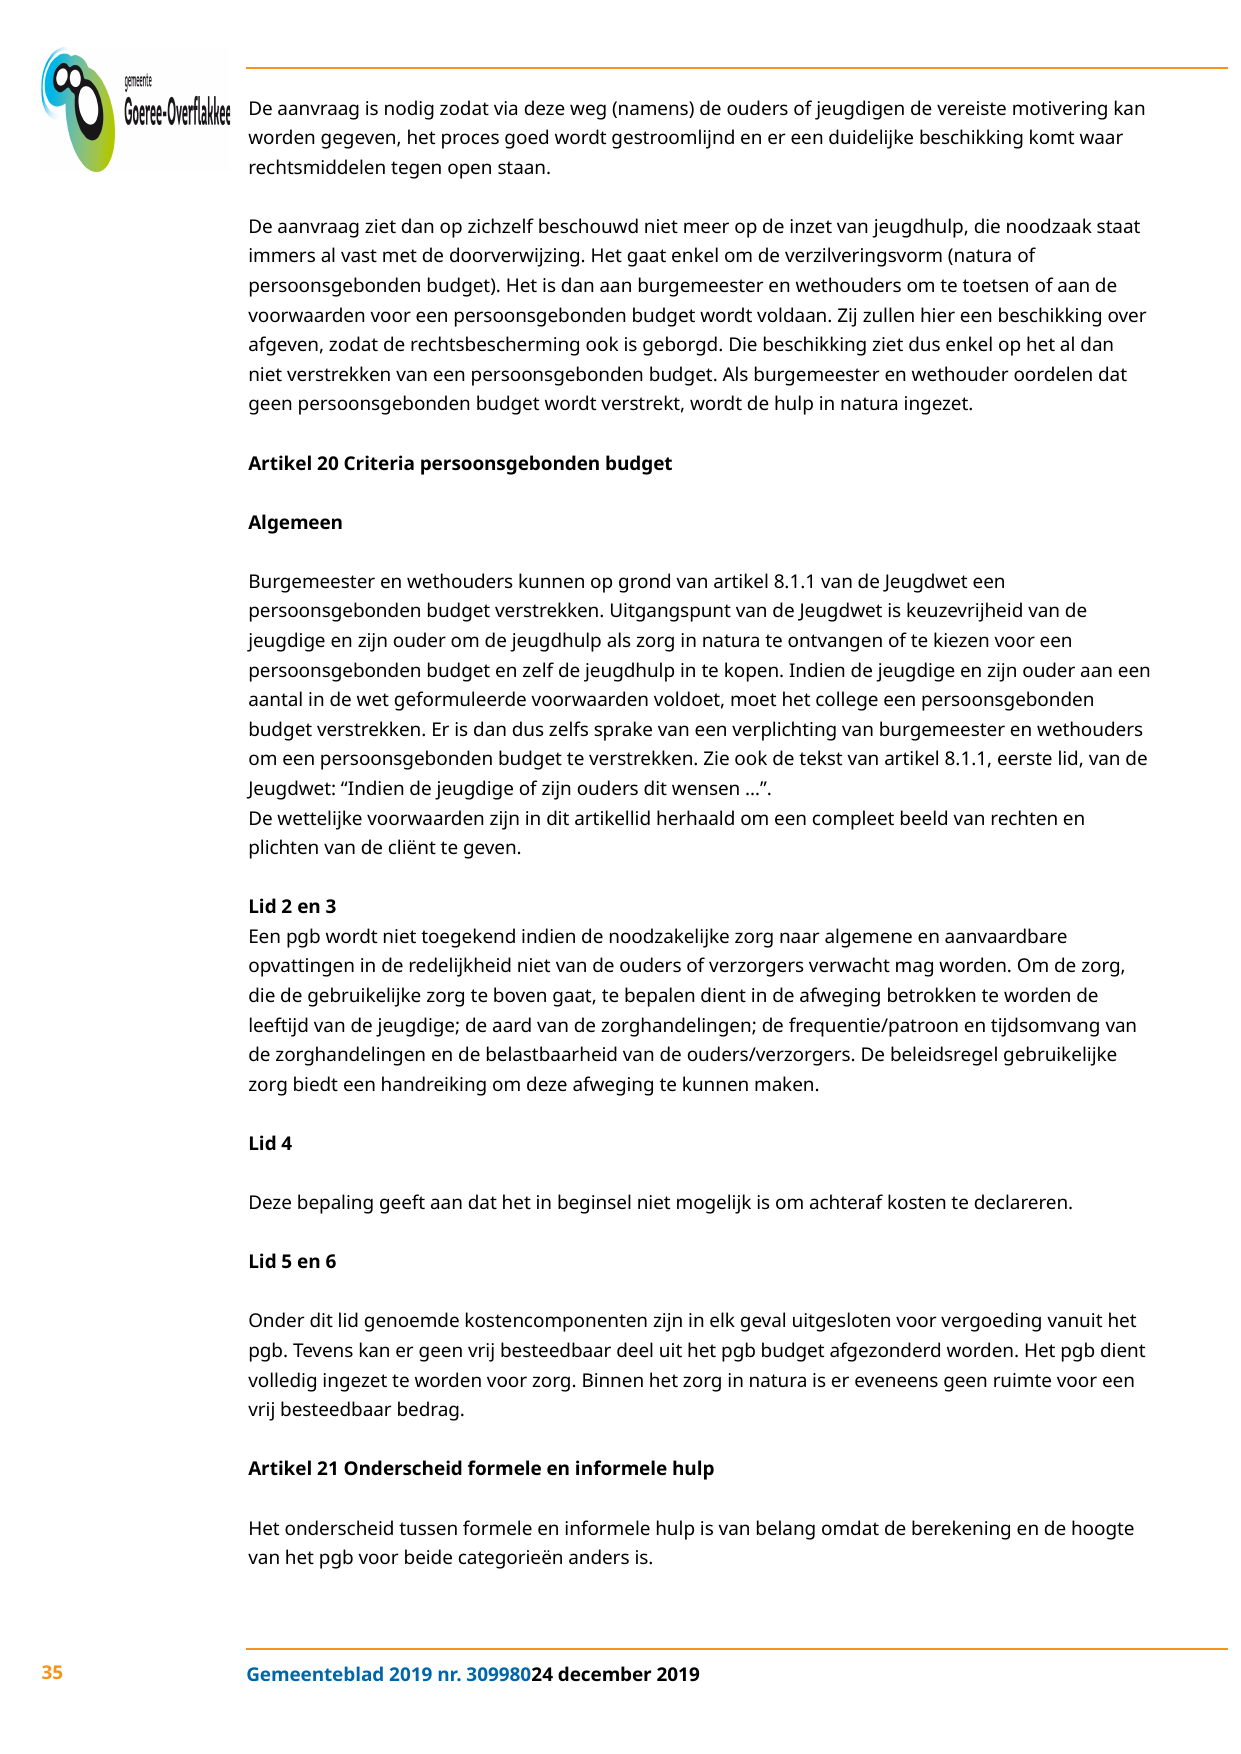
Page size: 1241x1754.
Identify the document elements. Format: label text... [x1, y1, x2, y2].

text Lid 4 [248, 1130, 1152, 1156]
text De aanvraag ziet dan op zichzelf beschouwd niet meer op de inzet van jeugdhulp, die noodzaak staat immers al vast met de doorverwijzing. Het gaat enkel om de verzilveringsvorm (natura of persoonsgebonden budget). Het is dan aan burgemeester en wethouders om te toetsen of aan de voorwaarden voor een persoonsgebonden budget wordt voldaan. Zij zullen hier een beschikking over afgeven, zodat de rechtsbescherming ook is geborgd. Die beschikking ziet dus enkel op het al dan niet verstrekken van een persoonsgebonden budget. Als burgemeester en wethouder oordelen dat geen persoonsgebonden budget wordt verstrekt, wordt de hulp in natura ingezet. [248, 213, 1152, 416]
text Het onderscheid tussen formele en informele hulp is van belang omdat de berekening en de hoogte van het pgb voor beide categorieën anders is. [248, 1515, 1152, 1570]
text De wettelijke voorwaarden zijn in dit artikellid herhaald om een compleet beeld van rechten en plichten van de cliënt te geven. [248, 805, 1152, 860]
text Algemeen [248, 509, 1152, 535]
text Onder dit lid genoemde kostencomponenten zijn in elk geval uitgesloten voor vergoeding vanuit het pgb. Tevens kan er geen vrij besteedbaar deel uit het pgb budget afgezonderd worden. Het pgb dient volledig ingezet te worden voor zorg. Binnen het zorg in natura is er eveneens geen ruimte voor een vrij besteedbaar bedrag. [248, 1308, 1152, 1422]
text De aanvraag is nodig zodat via deze weg (namens) de ouders of jeugdigen de vereiste motivering kan worden gegeven, het proces goed wordt gestroomlijnd en er een duidelijke beschikking komt waar rechtsmiddelen tegen open staan. [248, 95, 1152, 180]
text Deze bepaling geeft aan dat het in beginsel niet mogelijk is om achteraf kosten te declareren. [248, 1189, 1152, 1215]
picture [41, 47, 231, 172]
text Een pgb wordt niet toegekend indien de noodzakelijke zorg naar algemene en aanvaardbare opvattingen in de redelijkheid niet van de ouders of verzorgers verwacht mag worden. Om de zorg, die de gebruikelijke zorg te boven gaat, te bepalen dient in de afweging betrokken te worden de leeftijd van de jeugdige; de aard van de zorghandelingen; de frequentie/patroon en tijdsomvang van de zorghandelingen en de belastbaarheid van de ouders/verzorgers. De beleidsregel gebruikelijke zorg biedt een handreiking om deze afweging te kunnen maken. [248, 923, 1152, 1097]
text Burgemeester en wethouders kunnen op grond van artikel 8.1.1 van de Jeugdwet een persoonsgebonden budget verstrekken. Uitgangspunt van de Jeugdwet is keuzevrijheid van de jeugdige en zijn ouder om de jeugdhulp als zorg in natura te ontvangen of te kiezen voor een persoonsgebonden budget en zelf de jeugdhulp in te kopen. Indien de jeugdige en zijn ouder aan een aantal in de wet geformuleerde voorwaarden voldoet, moet het college een persoonsgebonden budget verstrekken. Er is dan dus zelfs sprake van een verplichting van burgemeester en wethouders om een persoonsgebonden budget te verstrekken. Zie ook de tekst van artikel 8.1.1, eerste lid, van de Jeugdwet: “Indien de jeugdige of zijn ouders dit wensen …”. [248, 568, 1152, 801]
text Lid 5 en 6 [248, 1248, 1152, 1274]
text Artikel 20 Criteria persoonsgebonden budget [248, 450, 1152, 476]
text Lid 2 en 3 [248, 893, 1152, 919]
text Artikel 21 Onderscheid formele en informele hulp [248, 1456, 1152, 1481]
